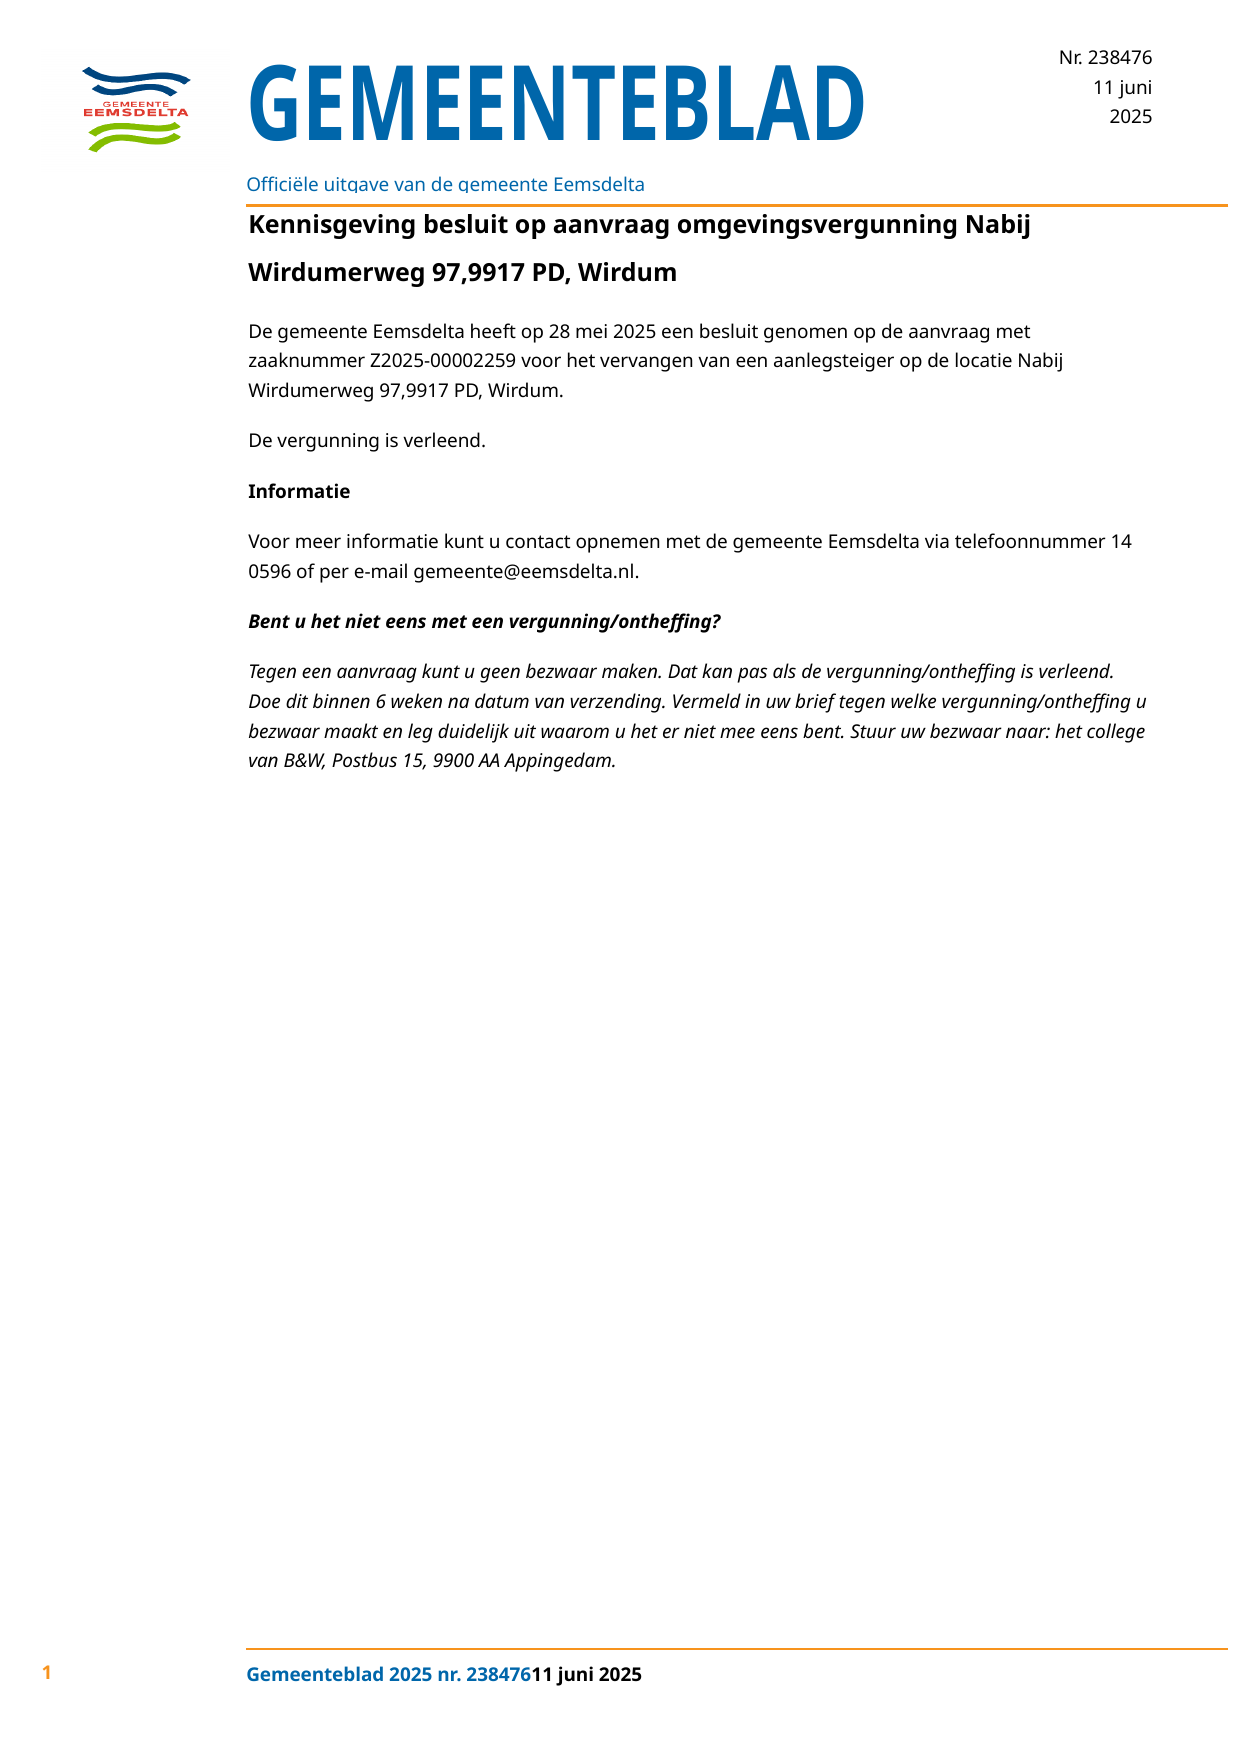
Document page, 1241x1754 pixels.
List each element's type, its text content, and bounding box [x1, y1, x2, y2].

text Informatie [248, 478, 1152, 504]
text Kennisgeving besluit op aanvraag omgevingsvergunning Nabij Wirdumerweg 97,9917 PD, Wirdum [248, 207, 1152, 288]
picture [41, 47, 231, 172]
text Tegen een aanvraag kunt u geen bezwaar maken. Dat kan pas als de vergunning/ontheffing is verleend. Doe dit binnen 6 weken na datum van verzending. Vermeld in uw brief tegen welke vergunning/ontheffing u bezwaar maakt en leg duidelijk uit waarom u het er niet mee eens bent. Stuur uw bezwaar naar: het college van B&W, Postbus 15, 9900 AA Appingedam. [248, 659, 1152, 773]
text Voor meer informatie kunt u contact opnemen met de gemeente Eemsdelta via telefoonnummer 14 0596 of per e-mail gemeente@eemsdelta.nl. [248, 528, 1152, 584]
text De gemeente Eemsdelta heeft op 28 mei 2025 een besluit genomen op de aanvraag met zaaknummer Z2025-00002259 voor het vervangen van een aanlegsteiger op de locatie Nabij Wirdumerweg 97,9917 PD, Wirdum. [248, 318, 1152, 403]
text De vergunning is verleend. [248, 427, 1152, 453]
text Bent u het niet eens met een vergunning/ontheffing? [248, 608, 1152, 634]
